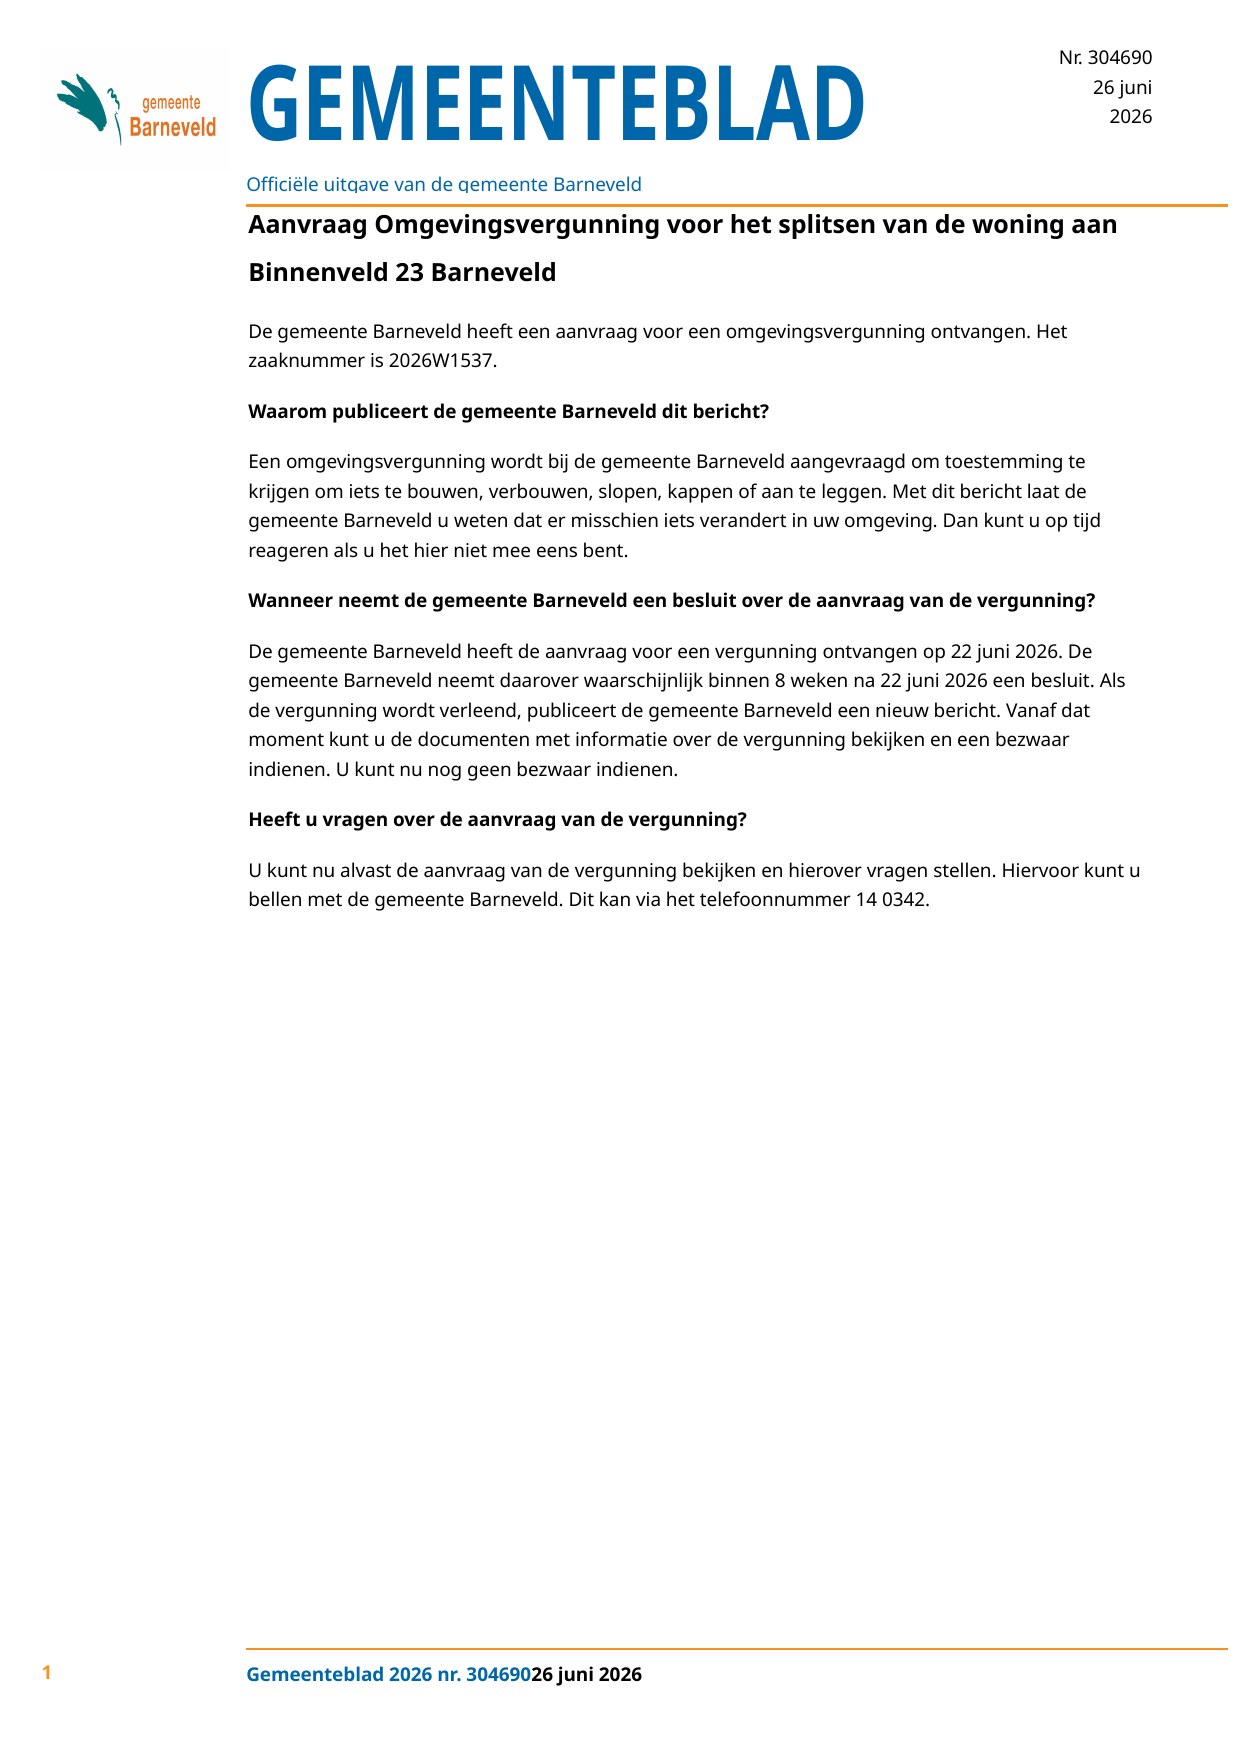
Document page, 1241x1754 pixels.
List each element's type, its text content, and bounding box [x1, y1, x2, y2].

text Aanvraag Omgevingsvergunning voor het splitsen van de woning aan Binnenveld 23 Barneveld [248, 207, 1152, 288]
text Wanneer neemt de gemeente Barneveld een besluit over de aanvraag van de vergunning? [248, 587, 1152, 613]
text Heeft u vragen over de aanvraag van de vergunning? [248, 807, 1152, 832]
text Een omgevingsvergunning wordt bij de gemeente Barneveld aangevraagd om toestemming te krijgen om iets te bouwen, verbouwen, slopen, kappen of aan te leggen. Met dit bericht laat de gemeente Barneveld u weten dat er misschien iets verandert in uw omgeving. Dan kunt u op tijd reageren als u het hier niet mee eens bent. [248, 448, 1152, 563]
text U kunt nu alvast de aanvraag van de vergunning bekijken en hierover vragen stellen. Hiervoor kunt u bellen met de gemeente Barneveld. Dit kan via het telefoonnummer 14 0342. [248, 857, 1152, 912]
text De gemeente Barneveld heeft een aanvraag voor een omgevingsvergunning ontvangen. Het zaaknummer is 2026W1537. [248, 318, 1152, 373]
text Waarom publiceert de gemeente Barneveld dit bericht? [248, 398, 1152, 424]
picture [41, 47, 231, 172]
text De gemeente Barneveld heeft de aanvraag voor een vergunning ontvangen op 22 juni 2026. De gemeente Barneveld neemt daarover waarschijnlijk binnen 8 weken na 22 juni 2026 een besluit. Als de vergunning wordt verleend, publiceert de gemeente Barneveld een nieuw bericht. Vanaf dat moment kunt u de documenten met informatie over de vergunning bekijken en een bezwaar indienen. U kunt nu nog geen bezwaar indienen. [248, 638, 1152, 782]
